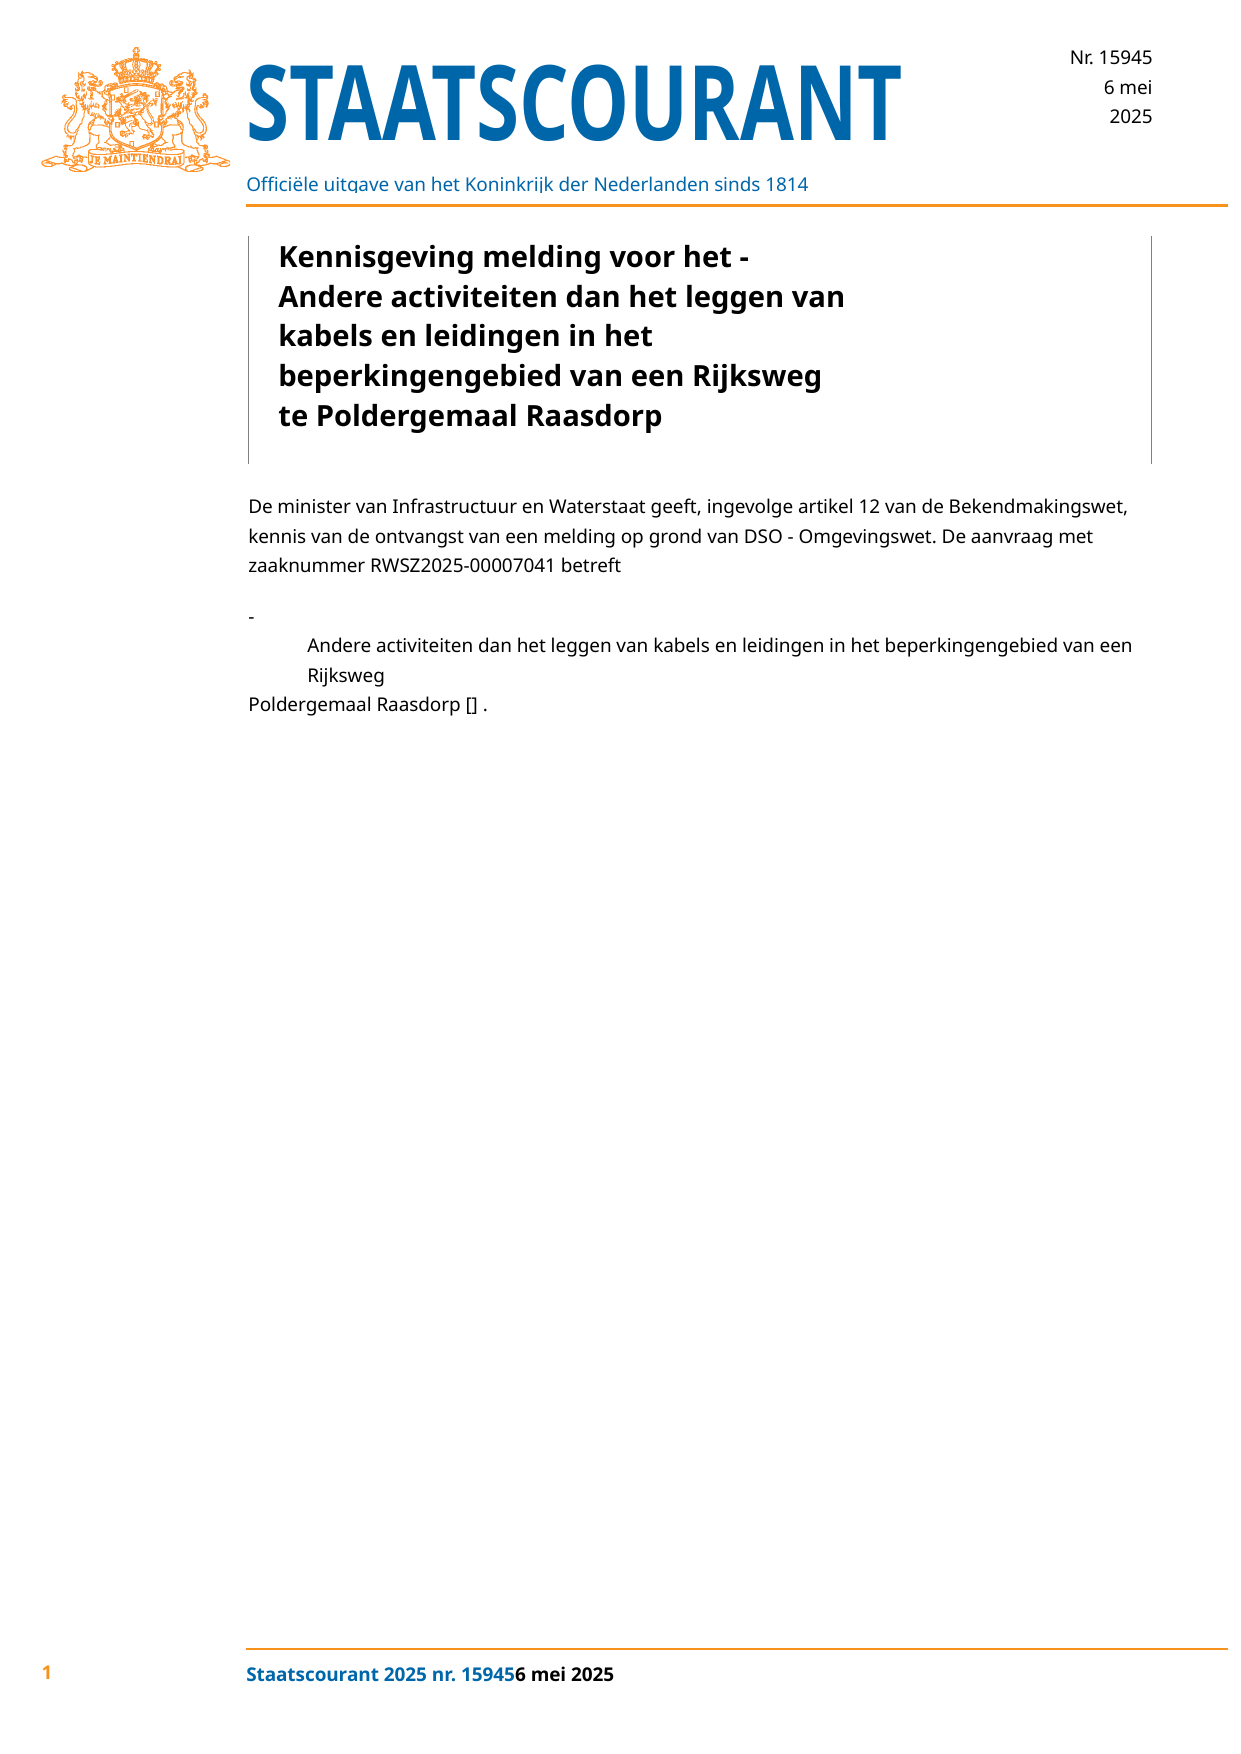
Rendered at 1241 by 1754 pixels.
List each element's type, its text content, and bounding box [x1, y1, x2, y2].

picture [41, 47, 231, 172]
table_header [850, 236, 912, 413]
table_header Kennisgeving melding voor het -Andere activiteiten dan het leggen van kabels en leidingen in het beperkingengebied van een Rijksweg te Poldergemaal Raasdorp [249, 236, 850, 464]
table_header [1090, 236, 1151, 413]
text De minister van Infrastructuur en Waterstaat geeft, ingevolge artikel 12 van de Bekendmakingswet, kennis van de ontvangst van een melding op grond van DSO - Omgevingswet. De aanvraag met zaaknummer RWSZ2025-00007041 betreft [248, 493, 1152, 578]
table_header [850, 414, 1151, 464]
text Poldergemaal Raasdorp [] . [248, 692, 1152, 717]
list Andere activiteiten dan het leggen van kabels en leidingen in het beperkingengebied van een Rijksweg [248, 632, 1152, 688]
picture [912, 236, 1090, 414]
